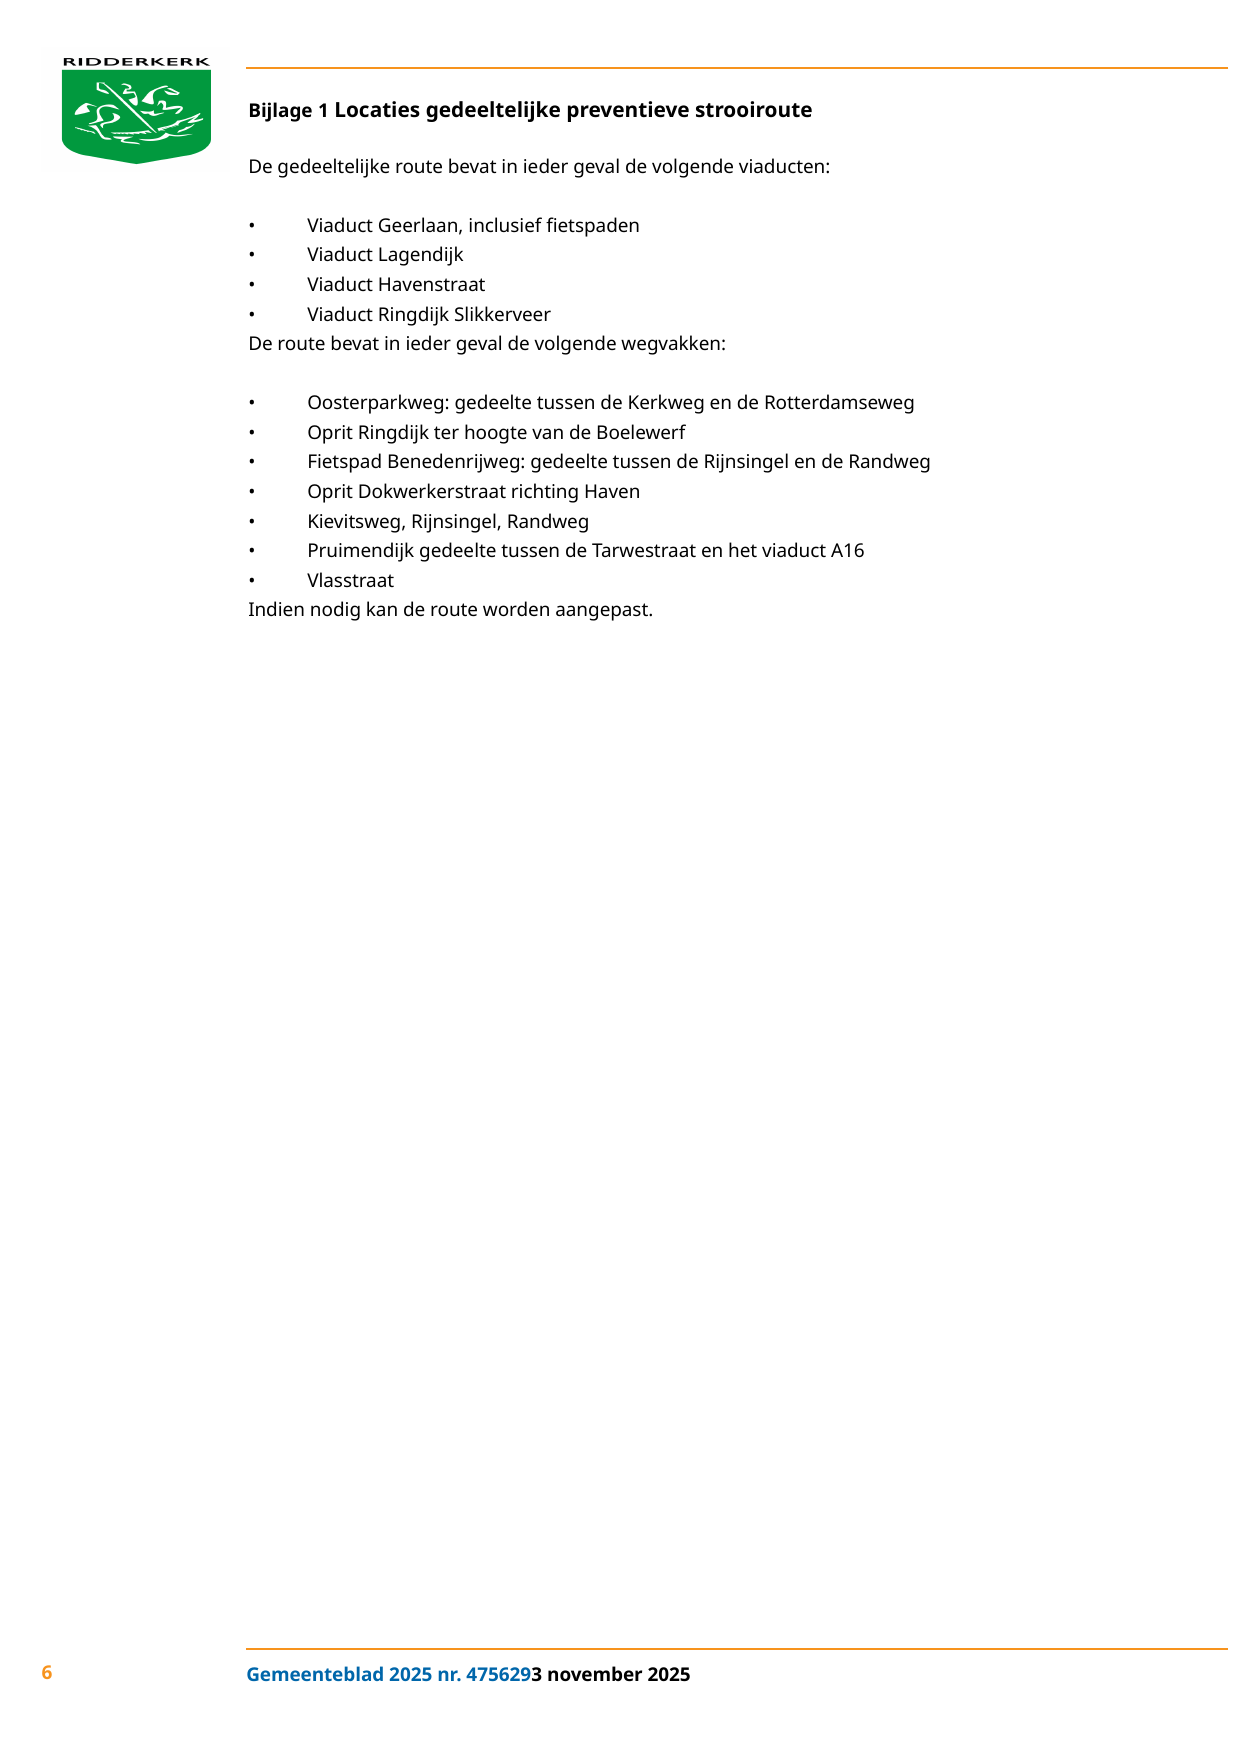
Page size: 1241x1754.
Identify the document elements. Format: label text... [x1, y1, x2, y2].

list Viaduct Ringdijk Slikkerveer [248, 301, 1152, 327]
list Oprit Dokwerkerstraat richting Haven [248, 478, 1152, 504]
list Oosterparkweg: gedeelte tussen de Kerkweg en de Rotterdamseweg [248, 389, 1152, 415]
text De gedeeltelijke route bevat in ieder geval de volgende viaducten: [248, 153, 1152, 179]
text Bijlage 1 Locaties gedeeltelijke preventieve strooiroute [248, 95, 1152, 123]
list Vlasstraat [248, 567, 1152, 593]
list Viaduct Havenstraat [248, 271, 1152, 297]
list Viaduct Geerlaan, inclusief fietspaden [248, 212, 1152, 238]
list Pruimendijk gedeelte tussen de Tarwestraat en het viaduct A16 [248, 537, 1152, 563]
list Viaduct Lagendijk [248, 242, 1152, 267]
text Indien nodig kan de route worden aangepast. [248, 597, 1152, 622]
list Fietspad Benedenrijweg: gedeelte tussen de Rijnsingel en de Randweg [248, 449, 1152, 474]
text De route bevat in ieder geval de volgende wegvakken: [248, 330, 1152, 356]
list Oprit Ringdijk ter hoogte van de Boelewerf [248, 419, 1152, 445]
list Kievitsweg, Rijnsingel, Randweg [248, 508, 1152, 534]
picture [41, 47, 231, 172]
